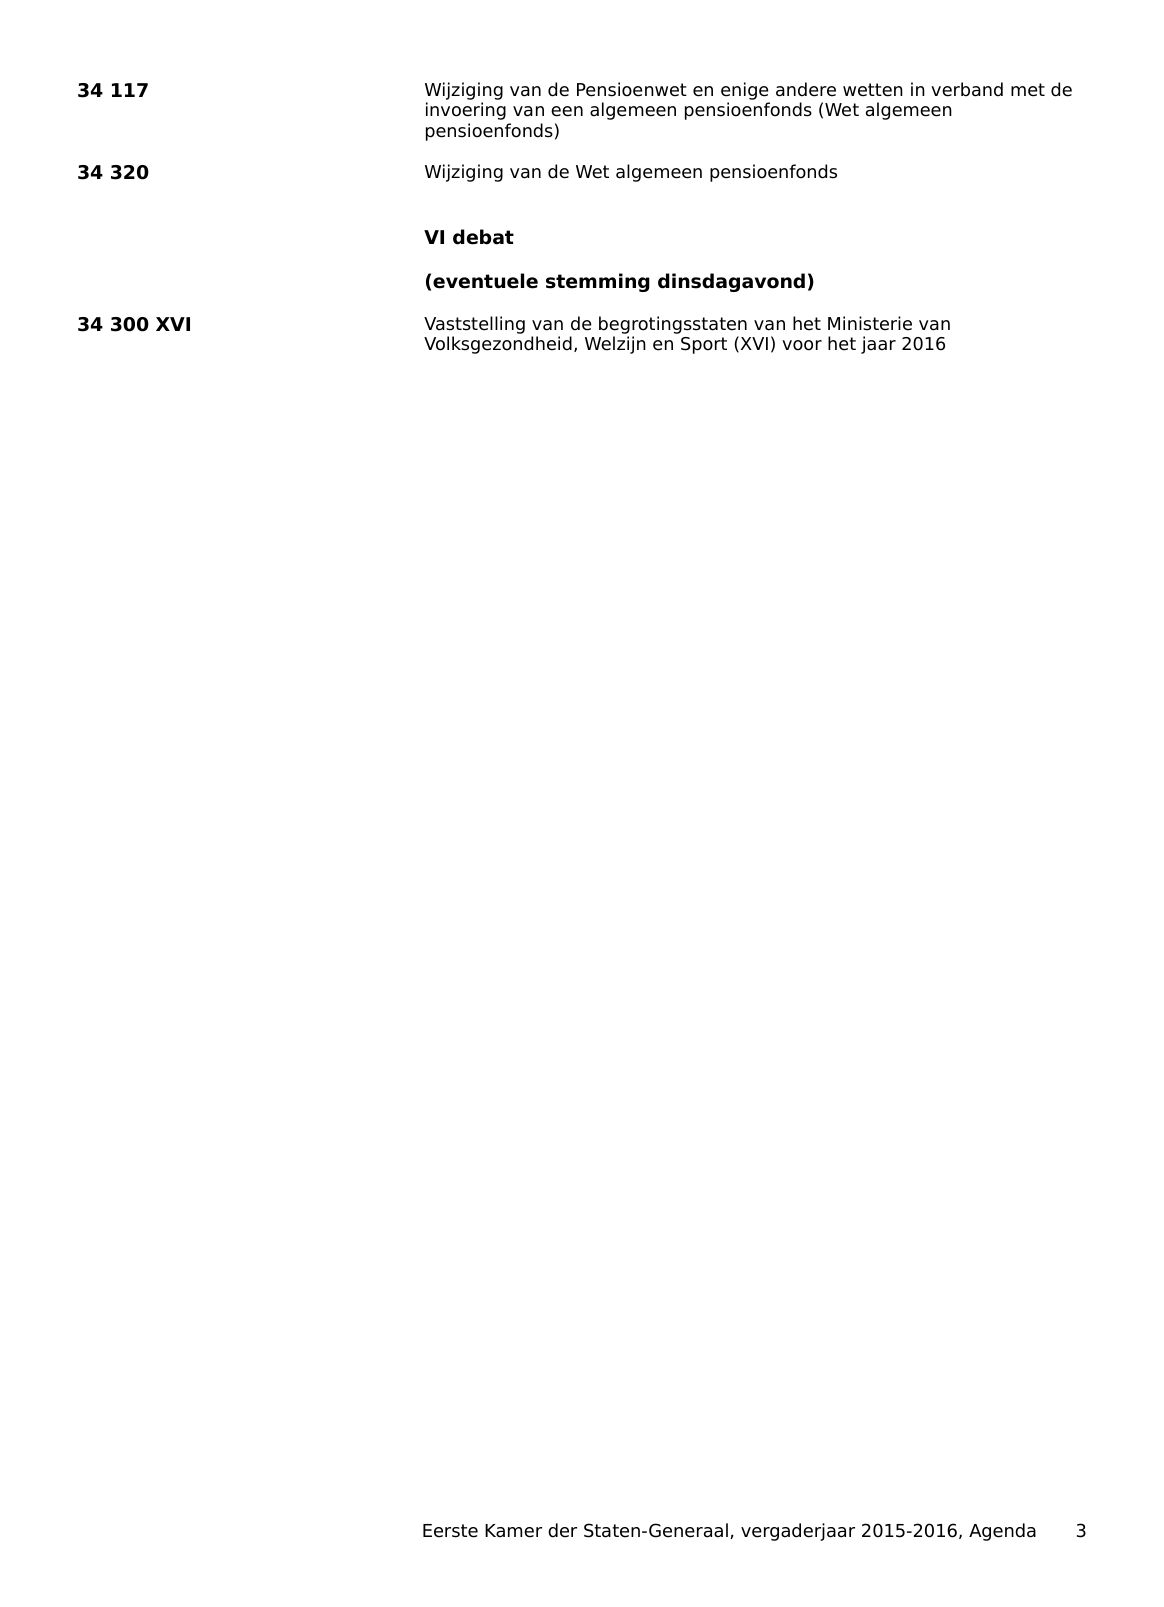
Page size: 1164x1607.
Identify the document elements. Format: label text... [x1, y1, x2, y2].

table_cell Vaststelling van de begrotingsstaten van het Ministerie van Volksgezondheid, Welzijn en Sport (XVI) voor het jaar 2016 [418, 314, 1087, 355]
table_cell [401, 293, 418, 314]
table_cell [401, 162, 418, 184]
table_cell [77, 59, 401, 80]
table_cell [418, 59, 1087, 80]
table_cell Wijziging van de Pensioenwet en enige andere wetten in verband met de invoering van een algemeen pensioenfonds (Wet algemeen pensioenfonds) [418, 80, 1087, 142]
table_cell 34 300 XVI [77, 314, 401, 355]
table_cell [418, 293, 1087, 314]
table_cell [77, 184, 401, 205]
table_cell [401, 249, 418, 293]
table_cell [401, 59, 418, 80]
table_cell [77, 249, 401, 293]
table_cell [401, 142, 418, 162]
table_cell VI debat [418, 205, 1087, 249]
table_cell [401, 205, 418, 249]
table_cell 34 320 [77, 162, 401, 184]
table_cell Wijziging van de Wet algemeen pensioenfonds [418, 162, 1087, 184]
table_cell [401, 184, 418, 205]
table_cell 34 117 [77, 80, 401, 142]
table_cell [401, 80, 418, 142]
table_cell [77, 142, 401, 162]
table_cell [418, 142, 1087, 162]
table_cell [77, 205, 401, 249]
table_cell [418, 184, 1087, 205]
table_cell [77, 293, 401, 314]
table_cell (eventuele stemming dinsdagavond) [418, 249, 1087, 293]
table_cell [401, 314, 418, 355]
